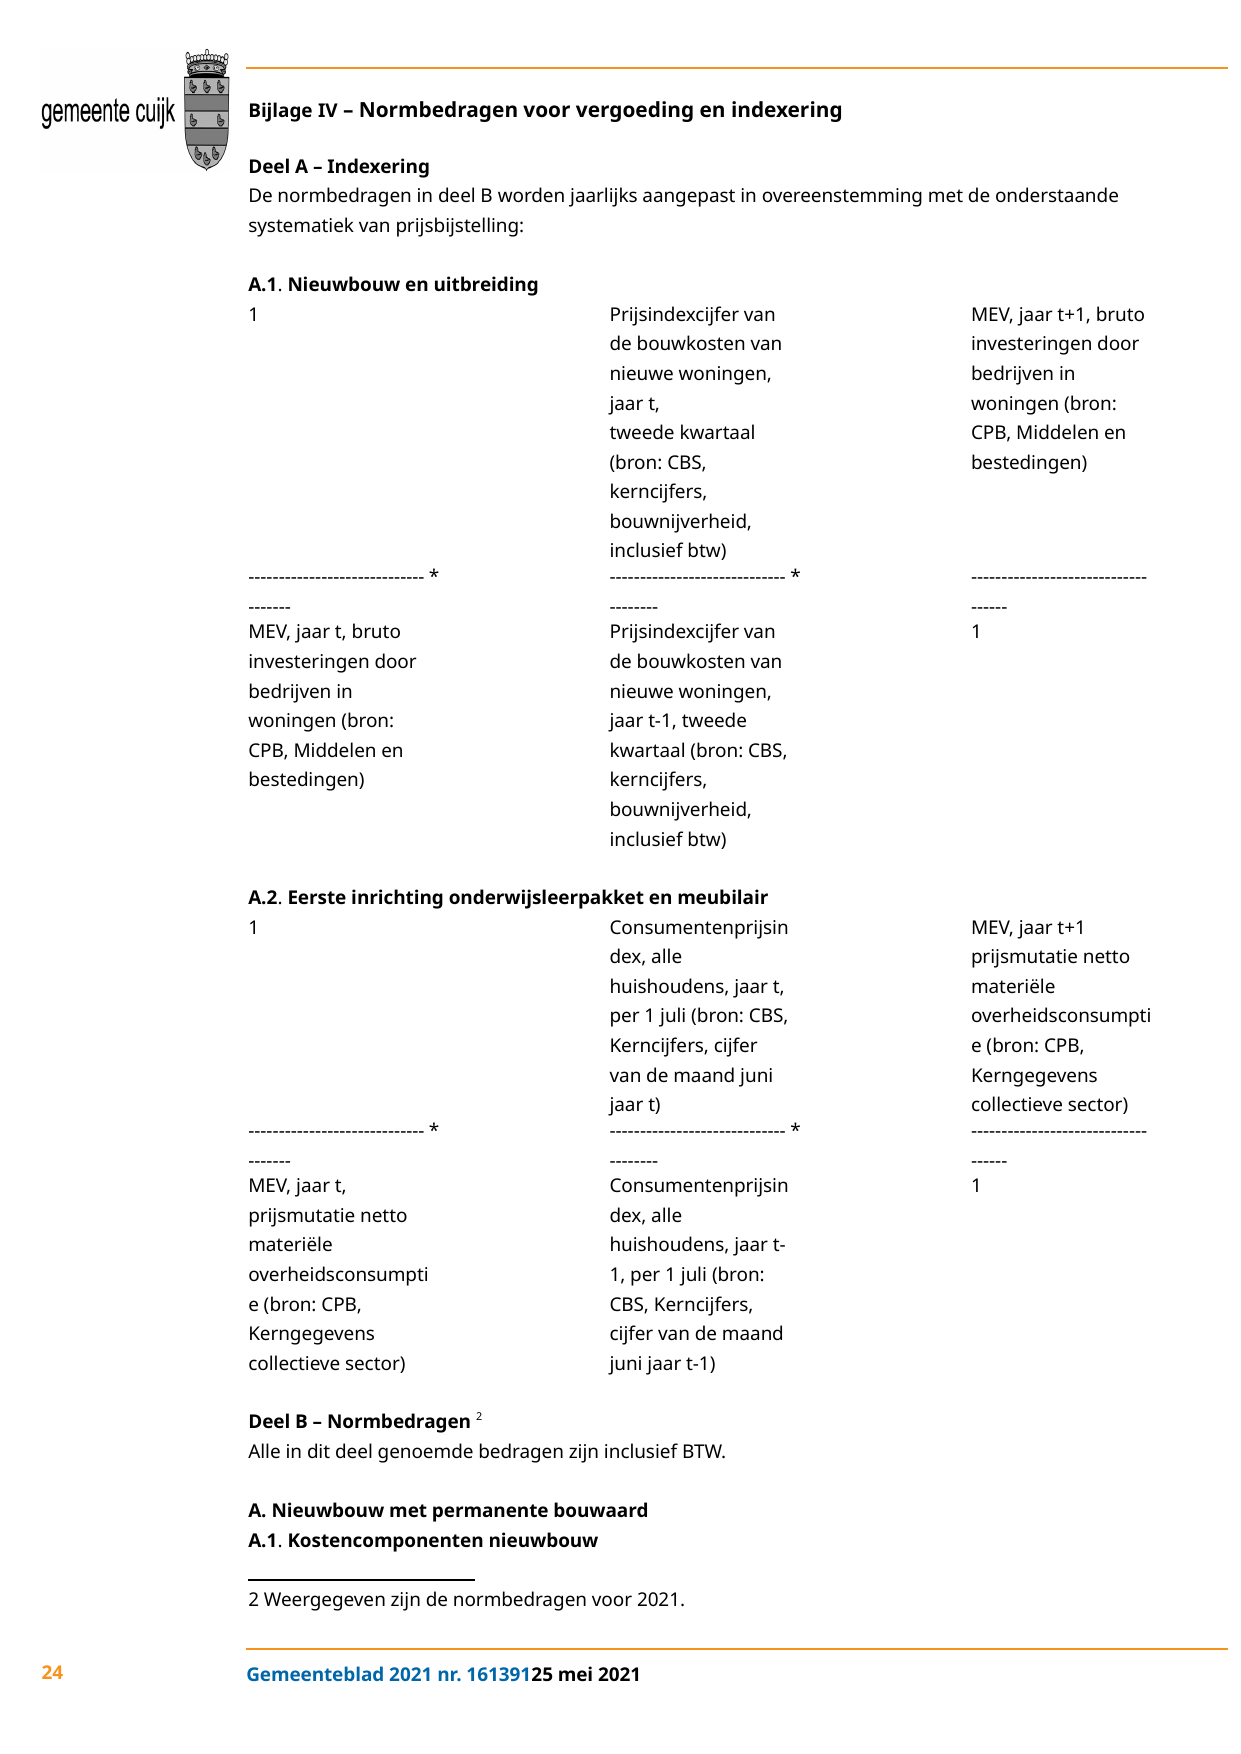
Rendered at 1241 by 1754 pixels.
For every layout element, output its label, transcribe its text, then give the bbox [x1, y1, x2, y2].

table_cell 1 [971, 619, 1152, 851]
table_cell [790, 1173, 971, 1376]
table_cell MEV, jaar t, bruto investeringen door bedrijven in woningen (bron: CPB, Middelen en bestedingen) [248, 619, 429, 851]
table_header Prijsindexcijfer van de bouwkosten van nieuwe woningen, jaar t, tweede kwartaal (bron: CBS, kerncijfers, bouwnijverheid, inclusief btw) [609, 301, 790, 563]
table_cell ------------------------------------- [609, 1117, 790, 1172]
table_header [790, 914, 971, 1117]
table_cell [429, 1173, 609, 1376]
table_cell ------------------------------------ [248, 1117, 429, 1172]
text Deel A – Indexering [248, 153, 1152, 179]
table_header [429, 301, 609, 563]
text A. Nieuwbouw met permanente bouwaard [248, 1497, 1152, 1523]
table_header Consumentenprijsindex, alle huishoudens, jaar t, per 1 juli (bron: CBS, Kerncijfers, cijfer van de maand juni jaar t) [609, 914, 790, 1117]
table_header [429, 914, 609, 1117]
table_header MEV, jaar t+1 prijsmutatie netto materiële overheidsconsumptie (bron: CPB, Kerngegevens collectieve sector) [971, 914, 1152, 1117]
text A.1. Nieuwbouw en uitbreiding [248, 271, 1152, 297]
table_cell [429, 619, 609, 851]
table_cell 1 [971, 1173, 1152, 1376]
table_cell ------------------------------------- [609, 563, 790, 619]
table_cell * [790, 563, 971, 619]
table_header 1 [248, 301, 429, 563]
table_cell ----------------------------------- [971, 563, 1152, 619]
table_cell * [429, 1117, 609, 1172]
table_header MEV, jaar t+1, bruto investeringen door bedrijven in woningen (bron: CPB, Middelen en bestedingen) [971, 301, 1152, 563]
picture [41, 47, 231, 172]
table_cell * [429, 563, 609, 619]
table_cell Consumentenprijsindex, alle huishoudens, jaar t-1, per 1 juli (bron: CBS, Kerncijfers, cijfer van de maand juni jaar t-1) [609, 1173, 790, 1376]
table_header [790, 301, 971, 563]
table_cell Prijsindexcijfer van de bouwkosten van nieuwe woningen, jaar t-1, tweede kwartaal (bron: CBS, kerncijfers, bouwnijverheid, inclusief btw) [609, 619, 790, 851]
text A.1. Kostencomponenten nieuwbouw [248, 1527, 1152, 1553]
table_cell ------------------------------------ [248, 563, 429, 619]
table_cell * [790, 1117, 971, 1172]
text A.2. Eerste inrichting onderwijsleerpakket en meubilair [248, 884, 1152, 910]
text Bijlage IV – Normbedragen voor vergoeding en indexering [248, 95, 1152, 123]
table_cell MEV, jaar t, prijsmutatie netto materiële overheidsconsumptie (bron: CPB, Kerngegevens collectieve sector) [248, 1173, 429, 1376]
text Weergegeven zijn de normbedragen voor 2021. [248, 1586, 1152, 1612]
text Alle in dit deel genoemde bedragen zijn inclusief BTW. [248, 1438, 1152, 1464]
table_cell [790, 619, 971, 851]
table_cell ----------------------------------- [971, 1117, 1152, 1172]
table_header 1 [248, 914, 429, 1117]
text Deel B – Normbedragen [248, 1408, 1152, 1434]
text De normbedragen in deel B worden jaarlijks aangepast in overeenstemming met de onderstaande systematiek van prijsbijstelling: [248, 182, 1152, 238]
